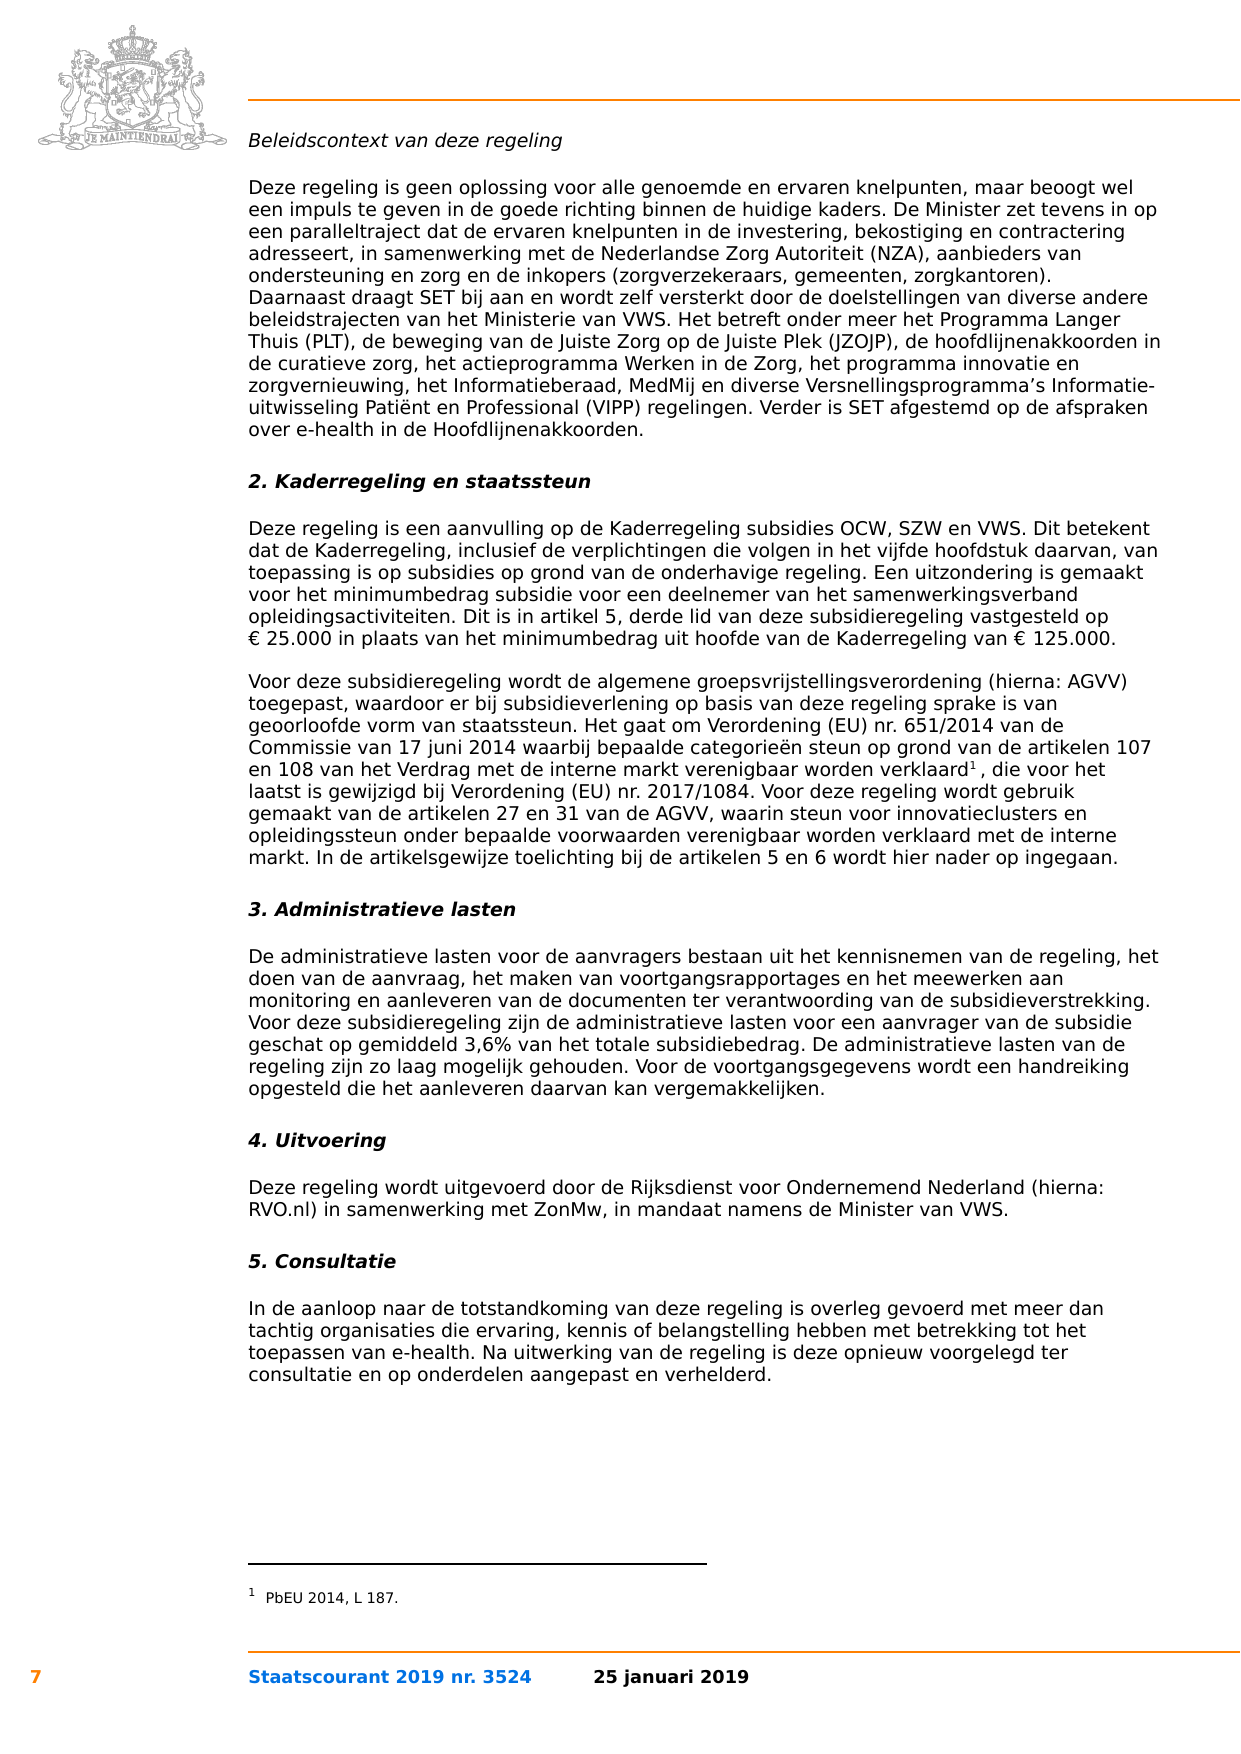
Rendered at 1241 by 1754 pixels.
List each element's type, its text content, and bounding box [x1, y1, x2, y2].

subtitle Beleidscontext van deze regeling [248, 130, 1163, 152]
subtitle 4. Uitvoering [248, 1130, 1163, 1152]
picture [38, 25, 227, 150]
text Voor deze subsidieregeling wordt de algemene groepsvrijstellingsverordening (hierna: AGVV) toegepast, waardoor er bij subsidieverlening op basis van deze regeling sprake is van geoorloofde vorm van staatssteun. Het gaat om Verordening (EU) nr. 651/2014 van de Commissie van 17 juni 2014 waarbij bepaalde categorieën steun op grond van de artikelen 107 en 108 van het Verdrag met de interne markt verenigbaar worden verklaard, die voor het laatst is gewijzigd bij Verordening (EU) nr. 2017/1084. Voor deze regeling wordt gebruik gemaakt van de artikelen 27 en 31 van de AGVV, waarin steun voor innovatieclusters en opleidingssteun onder bepaalde voorwaarden verenigbaar worden verklaard met de interne markt. In de artikelsgewijze toelichting bij de artikelen 5 en 6 wordt hier nader op ingegaan. [248, 671, 1163, 869]
text Deze regeling is geen oplossing voor alle genoemde en ervaren knelpunten, maar beoogt wel een impuls te geven in de goede richting binnen de huidige kaders. De Minister zet tevens in op een paralleltraject dat de ervaren knelpunten in de investering, bekostiging en contractering adresseert, in samenwerking met de Nederlandse Zorg Autoriteit (NZA), aanbieders van ondersteuning en zorg en de inkopers (zorgverzekeraars, gemeenten, zorgkantoren). [248, 177, 1163, 287]
text Deze regeling wordt uitgevoerd door de Rijksdienst voor Ondernemend Nederland (hierna: RVO.nl) in samenwerking met ZonMw, in mandaat namens de Minister van VWS. [248, 1177, 1163, 1221]
text In de aanloop naar de totstandkoming van deze regeling is overleg gevoerd met meer dan tachtig organisaties die ervaring, kennis of belangstelling hebben met betrekking tot het toepassen van e-health. Na uitwerking van de regeling is deze opnieuw voorgelegd ter consultatie en op onderdelen aangepast en verhelderd. [248, 1298, 1163, 1386]
subtitle 3. Administratieve lasten [248, 899, 1163, 921]
text PbEU 2014, L 187. [248, 1586, 1163, 1608]
subtitle 2. Kaderregeling en staatssteun [248, 471, 1163, 493]
text De administratieve lasten voor de aanvragers bestaan uit het kennisnemen van de regeling, het doen van de aanvraag, het maken van voortgangsrapportages en het meewerken aan monitoring en aanleveren van de documenten ter verantwoording van de subsidieverstrekking. Voor deze subsidieregeling zijn de administratieve lasten voor een aanvrager van de subsidie geschat op gemiddeld 3,6% van het totale subsidiebedrag. De administratieve lasten van de regeling zijn zo laag mogelijk gehouden. Voor de voortgangsgegevens wordt een handreiking opgesteld die het aanleveren daarvan kan vergemakkelijken. [248, 946, 1163, 1100]
subtitle 5. Consultatie [248, 1251, 1163, 1273]
text Deze regeling is een aanvulling op de Kaderregeling subsidies OCW, SZW en VWS. Dit betekent dat de Kaderregeling, inclusief de verplichtingen die volgen in het vijfde hoofdstuk daarvan, van toepassing is op subsidies op grond van de onderhavige regeling. Een uitzondering is gemaakt voor het minimumbedrag subsidie voor een deelnemer van het samenwerkingsverband opleidingsactiviteiten. Dit is in artikel 5, derde lid van deze subsidieregeling vastgesteld op € 25.000 in plaats van het minimumbedrag uit hoofde van de Kaderregeling van € 125.000. [248, 518, 1163, 649]
text Daarnaast draagt SET bij aan en wordt zelf versterkt door de doelstellingen van diverse andere beleidstrajecten van het Ministerie van VWS. Het betreft onder meer het Programma Langer Thuis (PLT), de beweging van de Juiste Zorg op de Juiste Plek (JZOJP), de hoofdlijnenakkoorden in de curatieve zorg, het actieprogramma Werken in de Zorg, het programma innovatie en zorgvernieuwing, het Informatieberaad, MedMij en diverse Versnellingsprogramma’s Informatie-uitwisseling Patiënt en Professional (VIPP) regelingen. Verder is SET afgestemd op de afspraken over e-health in de Hoofdlijnenakkoorden. [248, 287, 1163, 441]
